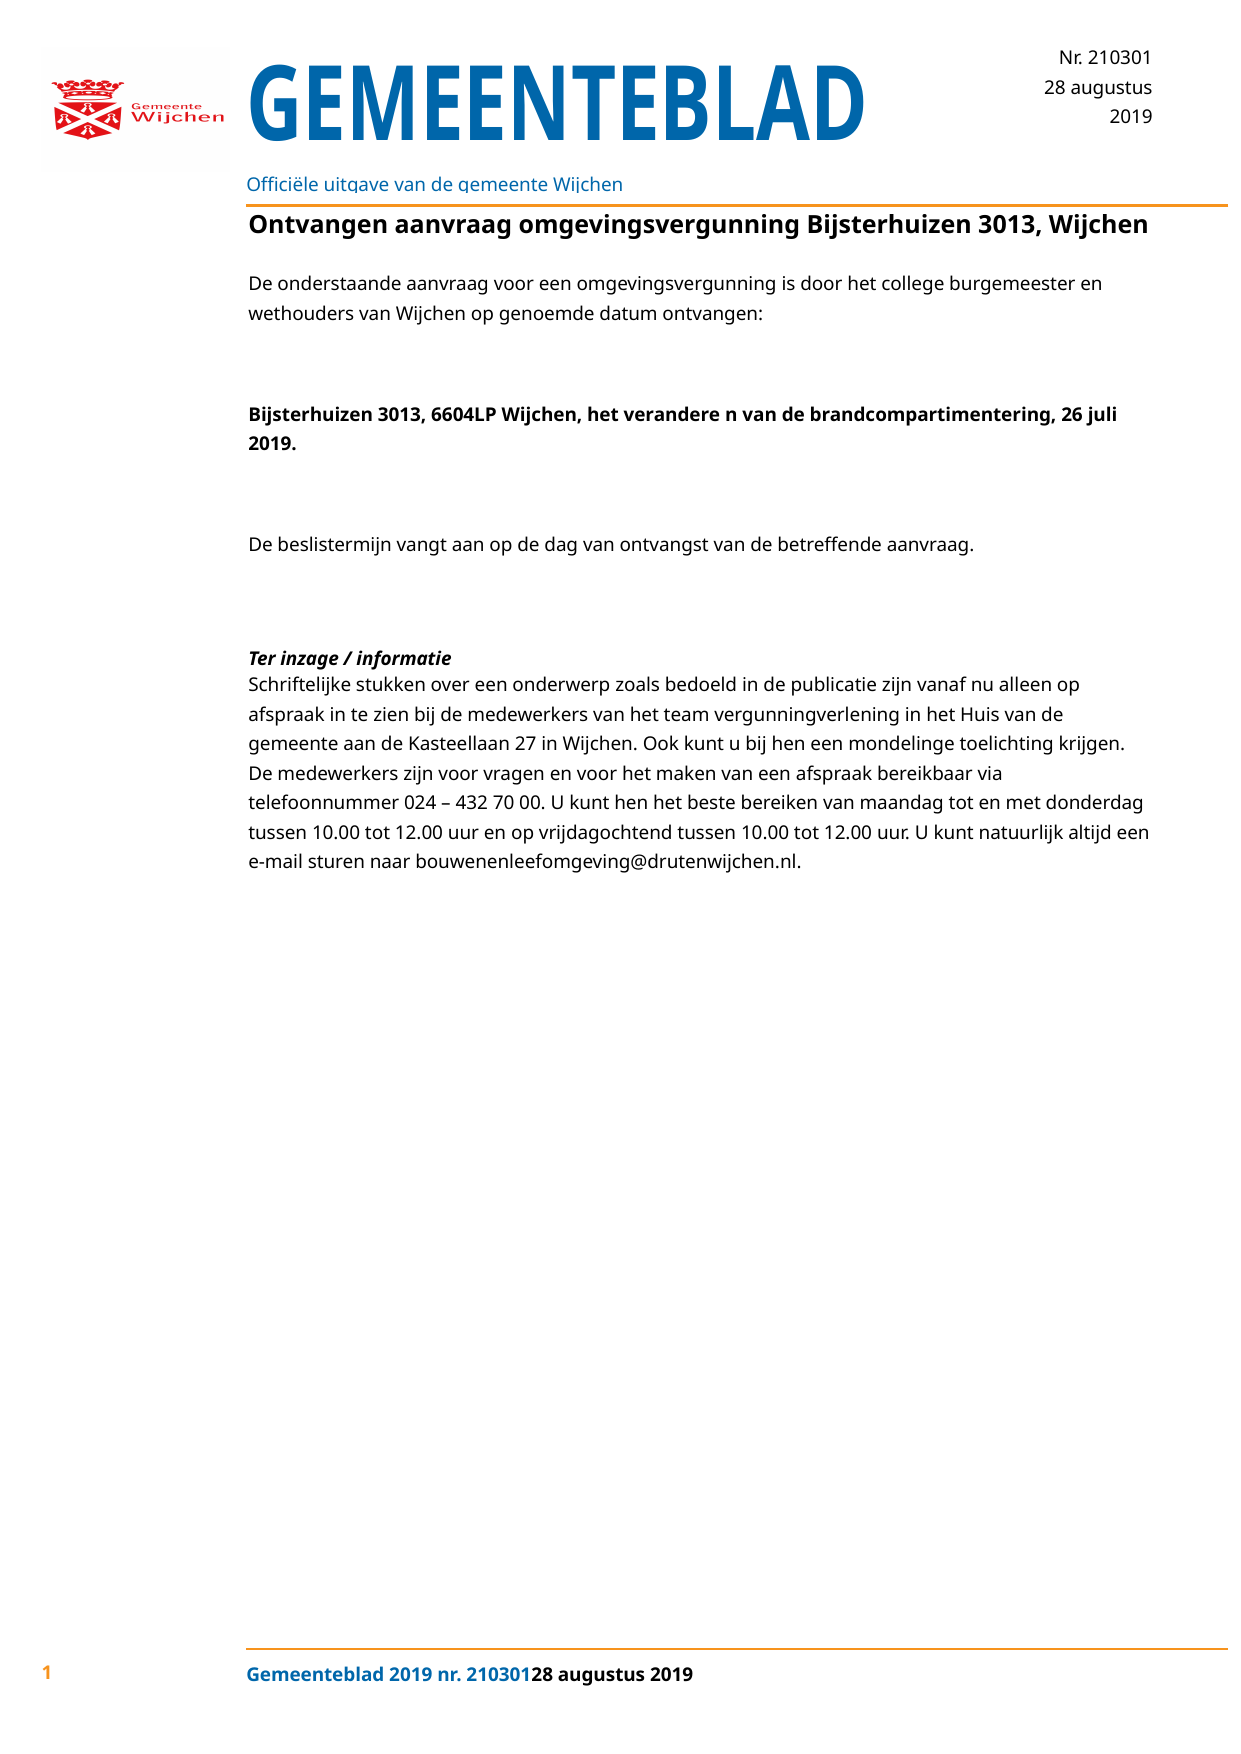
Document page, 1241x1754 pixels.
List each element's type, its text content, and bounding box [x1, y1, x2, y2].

text Ter inzage / informatie [248, 646, 1152, 671]
picture [41, 47, 231, 172]
text De beslistermijn vangt aan op de dag van ontvangst van de betreffende aanvraag. [248, 531, 1152, 557]
text Schriftelijke stukken over een onderwerp zoals bedoeld in de publicatie zijn vanaf nu alleen op afspraak in te zien bij de medewerkers van het team vergunningverlening in het Huis van de gemeente aan de Kasteellaan 27 in Wijchen. Ook kunt u bij hen een mondelinge toelichting krijgen. De medewerkers zijn voor vragen en voor het maken van een afspraak bereikbaar via telefoonnummer 024 – 432 70 00. U kunt hen het beste bereiken van maandag tot en met donderdag tussen 10.00 tot 12.00 uur en op vrijdagochtend tussen 10.00 tot 12.00 uur. U kunt natuurlijk altijd een e-mail sturen naar bouwenenleefomgeving@drutenwijchen.nl. [248, 671, 1152, 874]
text De onderstaande aanvraag voor een omgevingsvergunning is door het college burgemeester en wethouders van Wijchen op genoemde datum ontvangen: [248, 270, 1152, 326]
text Ontvangen aanvraag omgevingsvergunning Bijsterhuizen 3013, Wijchen [248, 207, 1152, 241]
text Bijsterhuizen 3013, 6604LP Wijchen, het verandere n van de brandcompartimentering, 26 juli 2019. [248, 401, 1152, 456]
